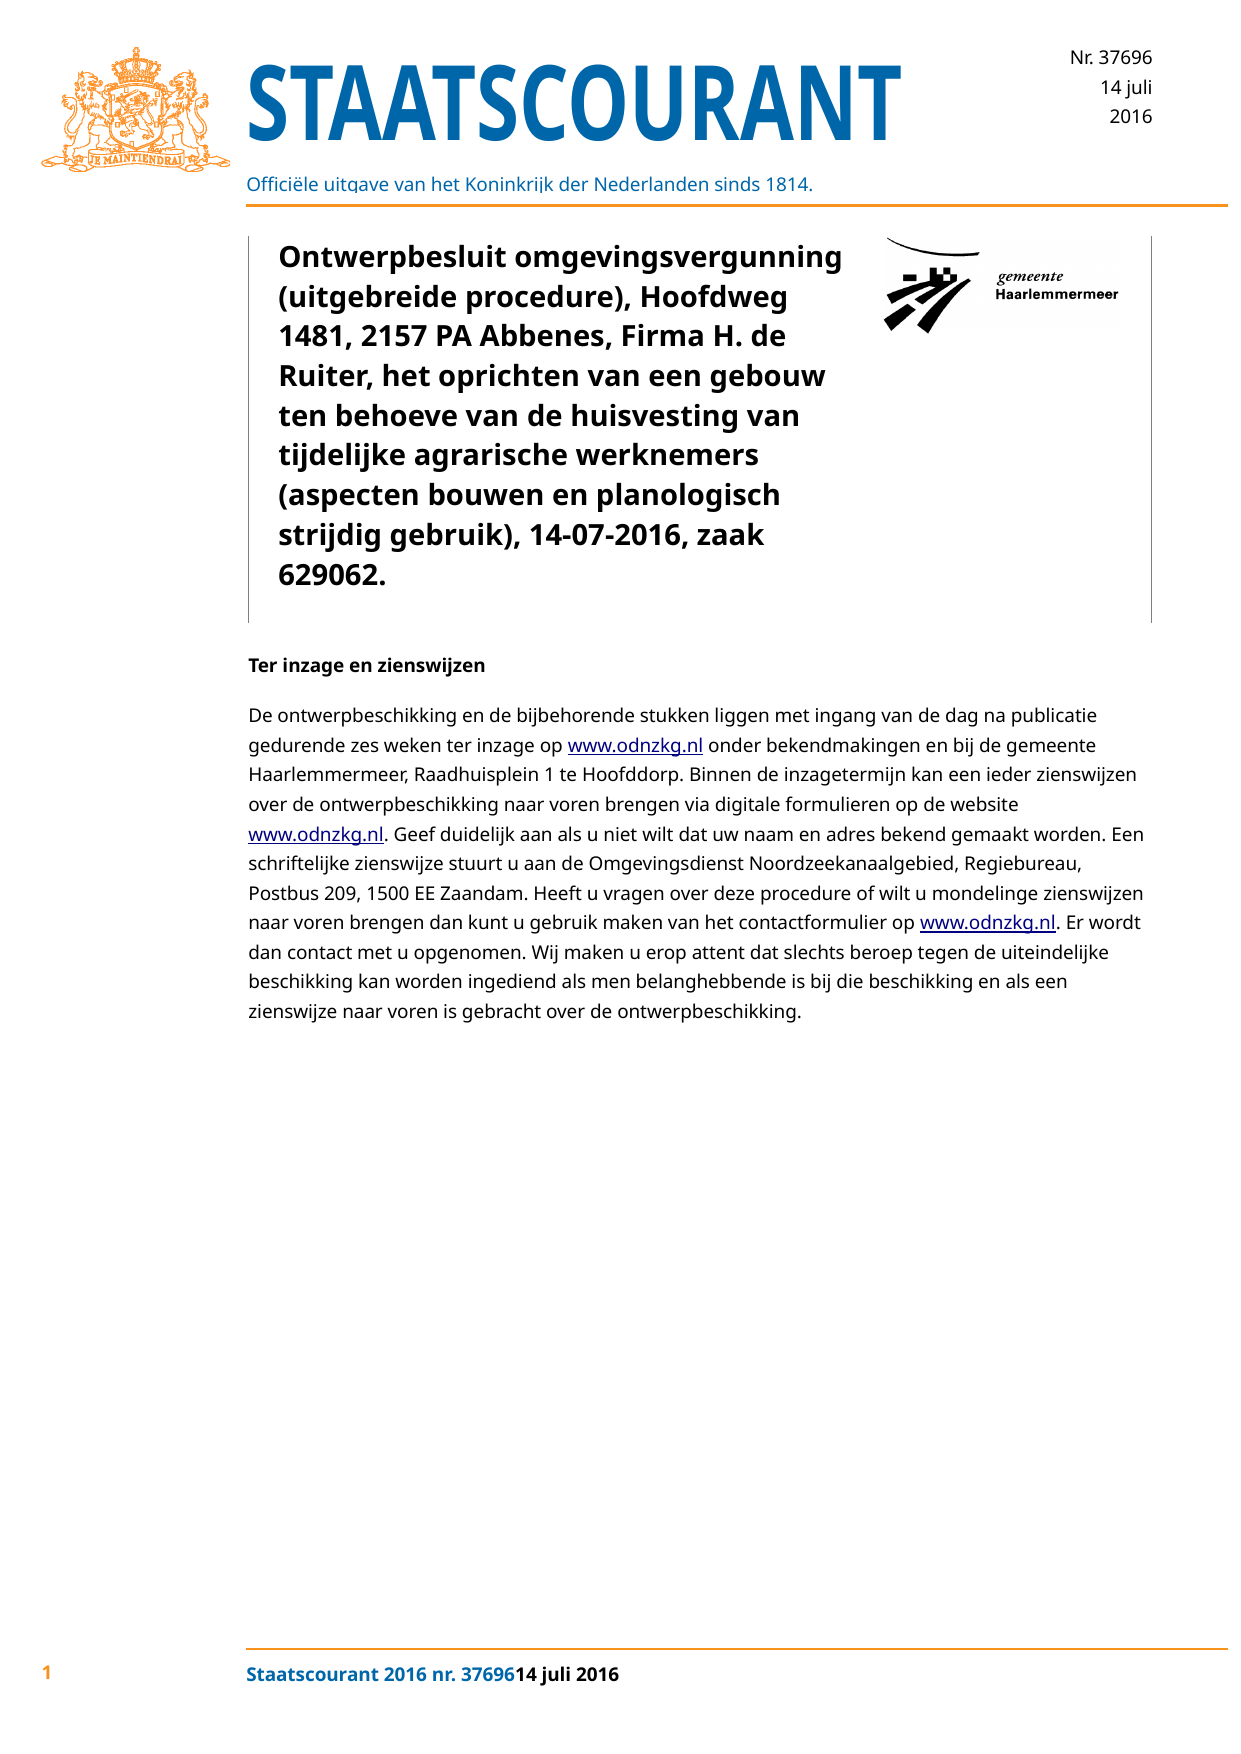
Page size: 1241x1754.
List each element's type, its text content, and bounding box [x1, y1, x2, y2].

text Ter inzage en zienswijzen [248, 652, 1152, 678]
picture [882, 236, 1119, 334]
table_header Ontwerpbesluit omgevingsvergunning (uitgebreide procedure), Hoofdweg 1481, 2157 PA Abbenes, Firma H. de Ruiter, het oprichten van een gebouw ten behoeve van de huisvesting van tijdelijke agrarische werknemers (aspecten bouwen en planologisch strijdig gebruik), 14-07-2016, zaak 629062. [249, 236, 850, 623]
picture [41, 47, 231, 172]
table_header [850, 236, 1151, 623]
text De ontwerpbeschikking en de bijbehorende stukken liggen met ingang van de dag na publicatie gedurende zes weken ter inzage op www.odnzkg.nl onder bekendmakingen en bij de gemeente Haarlemmermeer, Raadhuisplein 1 te Hoofddorp. Binnen de inzagetermijn kan een ieder zienswijzen over de ontwerpbeschikking naar voren brengen via digitale formulieren op de website www.odnzkg.nl. Geef duidelijk aan als u niet wilt dat uw naam en adres bekend gemaakt worden. Een schriftelijke zienswijze stuurt u aan de Omgevingsdienst Noordzeekanaalgebied, Regiebureau, Postbus 209, 1500 EE Zaandam. Heeft u vragen over deze procedure of wilt u mondelinge zienswijzen naar voren brengen dan kunt u gebruik maken van het contactformulier op www.odnzkg.nl. Er wordt dan contact met u opgenomen. Wij maken u erop attent dat slechts beroep tegen de uiteindelijke beschikking kan worden ingediend als men belanghebbende is bij die beschikking en als een zienswijze naar voren is gebracht over de ontwerpbeschikking. [248, 702, 1152, 1024]
